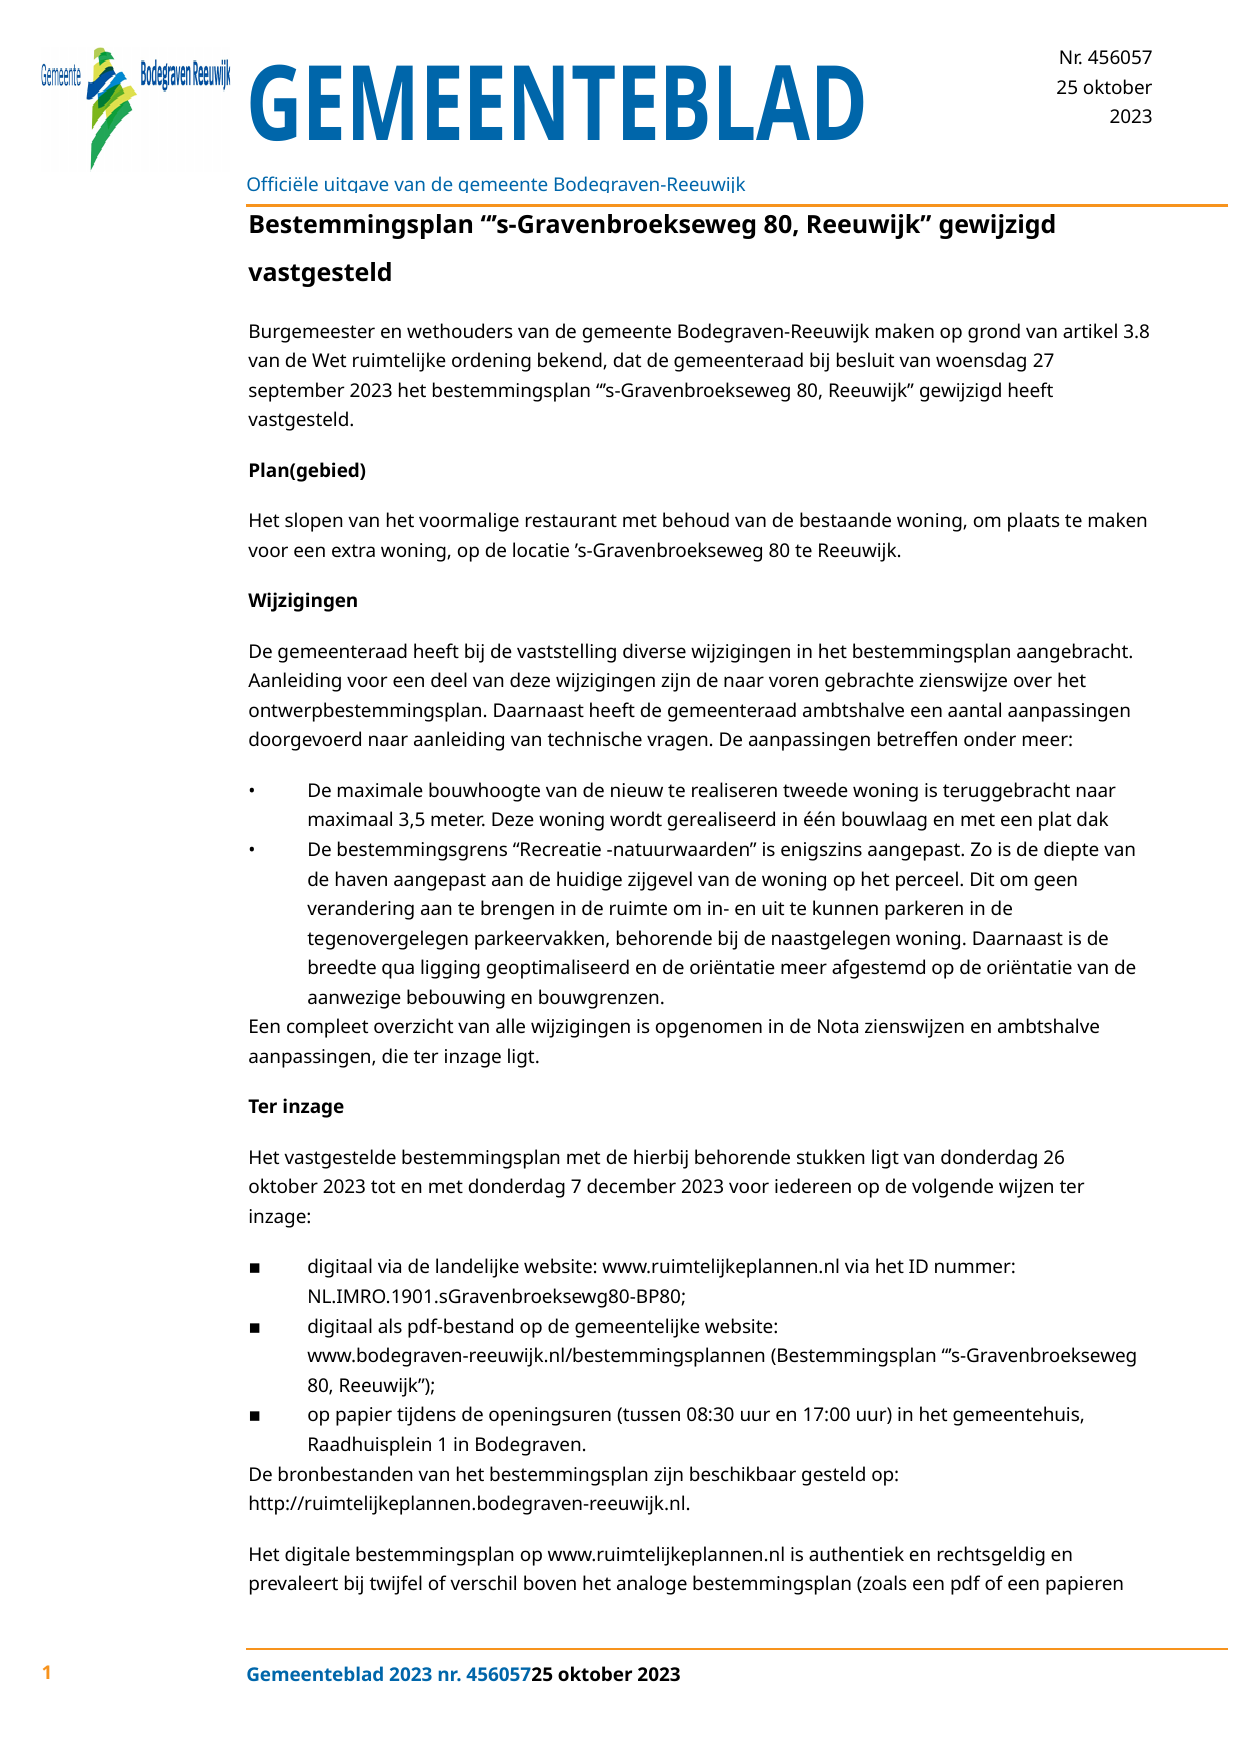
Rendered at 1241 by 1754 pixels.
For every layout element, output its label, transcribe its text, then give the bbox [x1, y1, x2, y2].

list op papier tijdens de openingsuren (tussen 08:30 uur en 17:00 uur) in het gemeentehuis, Raadhuisplein 1 in Bodegraven. [248, 1402, 1152, 1457]
text Ter inzage [248, 1094, 1152, 1119]
text Burgemeester en wethouders van de gemeente Bodegraven-Reeuwijk maken op grond van artikel 3.8 van de Wet ruimtelijke ordening bekend, dat de gemeenteraad bij besluit van woensdag 27 september 2023 het bestemmingsplan “’s-Gravenbroekseweg 80, Reeuwijk” gewijzigd heeft vastgesteld. [248, 318, 1152, 432]
list De maximale bouwhoogte van de nieuw te realiseren tweede woning is teruggebracht naar maximaal 3,5 meter. Deze woning wordt gerealiseerd in één bouwlaag en met een plat dak [248, 777, 1152, 832]
text Het digitale bestemmingsplan op www.ruimtelijkeplannen.nl is authentiek en rechtsgeldig en prevaleert bij twijfel of verschil boven het analoge bestemmingsplan (zoals een pdf of een papieren [248, 1541, 1152, 1596]
picture [41, 47, 231, 172]
text De bronbestanden van het bestemmingsplan zijn beschikbaar gesteld op: http://ruimtelijkeplannen.bodegraven-reeuwijk.nl. [248, 1461, 1152, 1516]
text Plan(gebied) [248, 457, 1152, 483]
text Wijzigingen [248, 587, 1152, 613]
list digitaal als pdf-bestand op de gemeentelijke website: www.bodegraven-reeuwijk.nl/bestemmingsplannen (Bestemmingsplan “’s-Gravenbroekseweg 80, Reeuwijk”); [248, 1313, 1152, 1398]
text De gemeenteraad heeft bij de vaststelling diverse wijzigingen in het bestemmingsplan aangebracht. Aanleiding voor een deel van deze wijzigingen zijn de naar voren gebrachte zienswijze over het ontwerpbestemmingsplan. Daarnaast heeft de gemeenteraad ambtshalve een aantal aanpassingen doorgevoerd naar aanleiding van technische vragen. De aanpassingen betreffen onder meer: [248, 638, 1152, 752]
text Het slopen van het voormalige restaurant met behoud van de bestaande woning, om plaats te maken voor een extra woning, op de locatie ’s-Gravenbroekseweg 80 te Reeuwijk. [248, 507, 1152, 563]
list digitaal via de landelijke website: www.ruimtelijkeplannen.nl via het ID nummer: NL.IMRO.1901.sGravenbroeksewg80-BP80; [248, 1254, 1152, 1309]
text Het vastgestelde bestemmingsplan met de hierbij behorende stukken ligt van donderdag 26 oktober 2023 tot en met donderdag 7 december 2023 voor iedereen op de volgende wijzen ter inzage: [248, 1144, 1152, 1229]
list De bestemmingsgrens “Recreatie -natuurwaarden” is enigszins aangepast. Zo is de diepte van de haven aangepast aan de huidige zijgevel van de woning op het perceel. Dit om geen verandering aan te brengen in de ruimte om in- en uit te kunnen parkeren in de tegenovergelegen parkeervakken, behorende bij de naastgelegen woning. Daarnaast is de breedte qua ligging geoptimaliseerd en de oriëntatie meer afgestemd op de oriëntatie van de aanwezige bebouwing en bouwgrenzen. [248, 836, 1152, 1010]
text Bestemmingsplan “’s-Gravenbroekseweg 80, Reeuwijk” gewijzigd vastgesteld [248, 207, 1152, 288]
text Een compleet overzicht van alle wijzigingen is opgenomen in de Nota zienswijzen en ambtshalve aanpassingen, die ter inzage ligt. [248, 1014, 1152, 1069]
